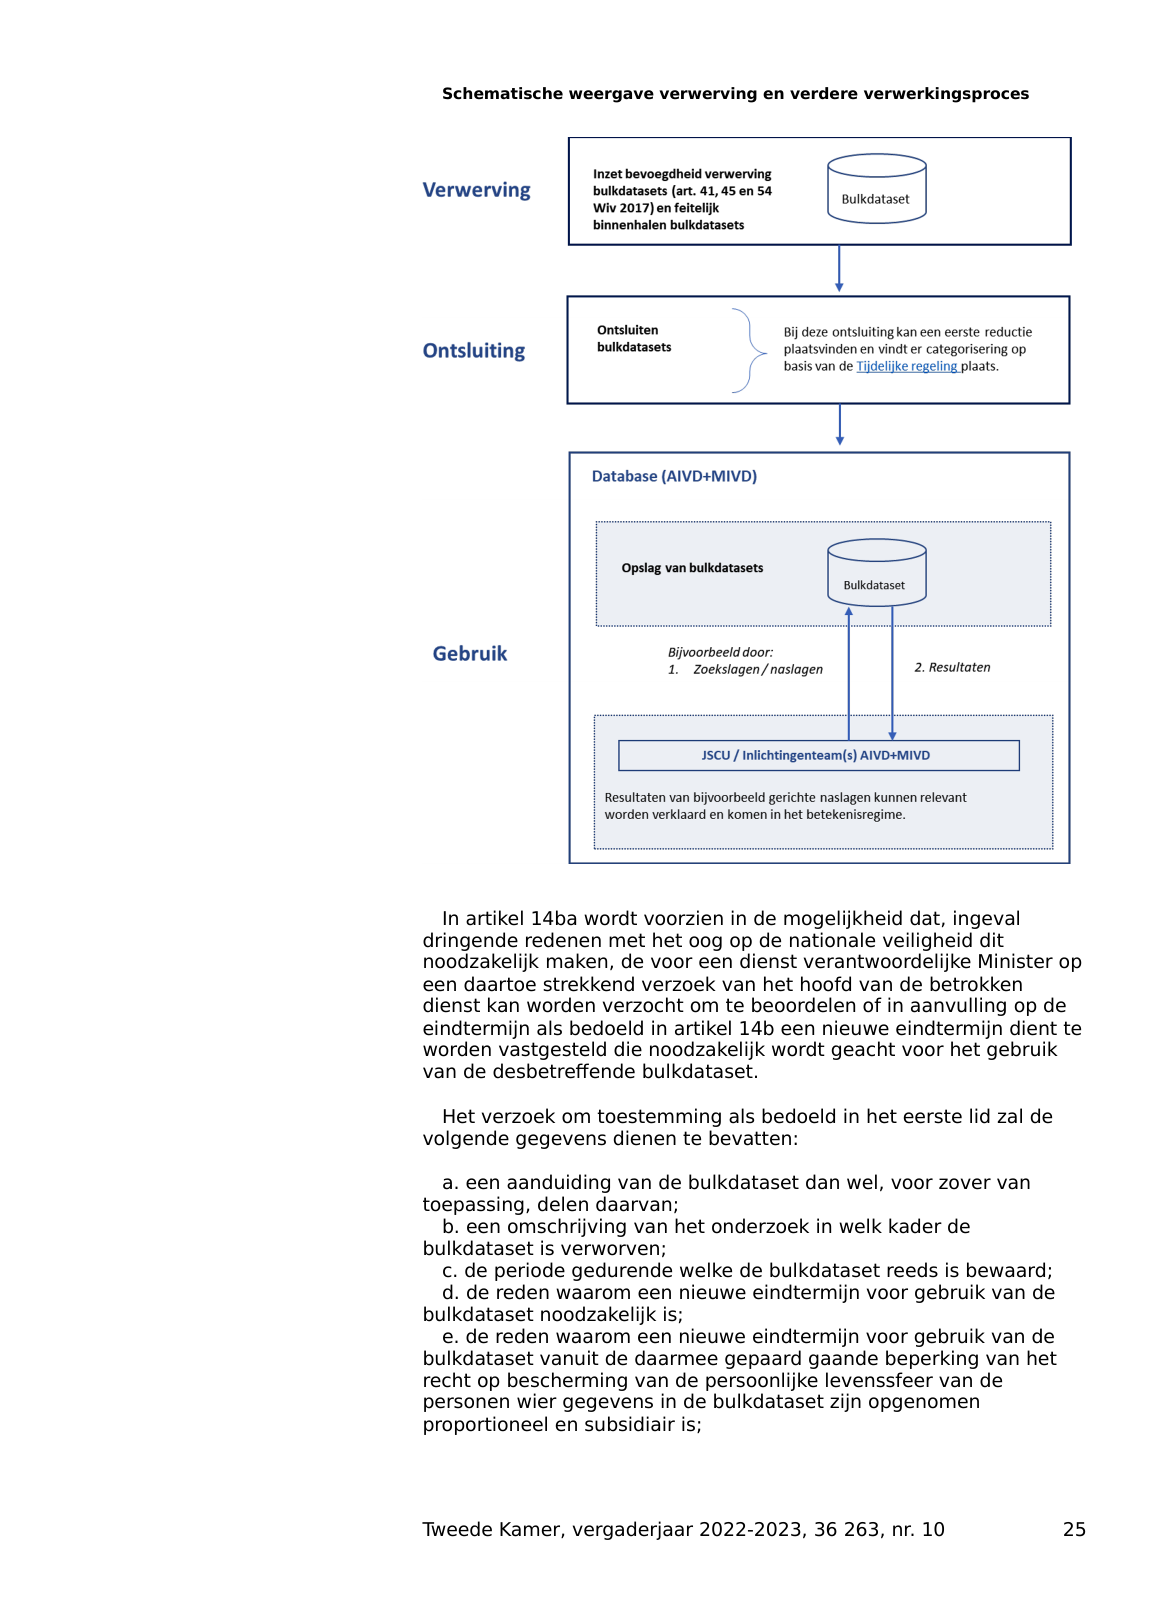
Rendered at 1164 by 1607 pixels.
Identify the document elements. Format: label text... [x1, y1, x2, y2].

text b. een omschrijving van het onderzoek in welk kader de bulkdataset is verworven; [422, 1216, 1087, 1259]
text d. de reden waarom een nieuwe eindtermijn voor gebruik van de bulkdataset noodzakelijk is; [422, 1282, 1087, 1326]
text e. de reden waarom een nieuwe eindtermijn voor gebruik van de bulkdataset vanuit de daarmee gepaard gaande beperking van het recht op bescherming van de persoonlijke levenssfeer van de personen wier gegevens in de bulkdataset zijn opgenomen proportioneel en subsidiair is; [422, 1326, 1087, 1435]
text Schematische weergave verwerving en verdere verwerkingsproces [422, 85, 1072, 103]
picture [422, 137, 1072, 864]
text a. een aanduiding van de bulkdataset dan wel, voor zover van toepassing, delen daarvan; [422, 1172, 1087, 1216]
text In artikel 14ba wordt voorzien in de mogelijkheid dat, ingeval dringende redenen met het oog op de nationale veiligheid dit noodzakelijk maken, de voor een dienst verantwoordelijke Minister op een daartoe strekkend verzoek van het hoofd van de betrokken dienst kan worden verzocht om te beoordelen of in aanvulling op de eindtermijn als bedoeld in artikel 14b een nieuwe eindtermijn dient te worden vastgesteld die noodzakelijk wordt geacht voor het gebruik van de desbetreffende bulkdataset. [422, 907, 1087, 1083]
text Het verzoek om toestemming als bedoeld in het eerste lid zal de volgende gegevens dienen te bevatten: [422, 1106, 1087, 1149]
text c. de periode gedurende welke de bulkdataset reeds is bewaard; [422, 1259, 1087, 1282]
